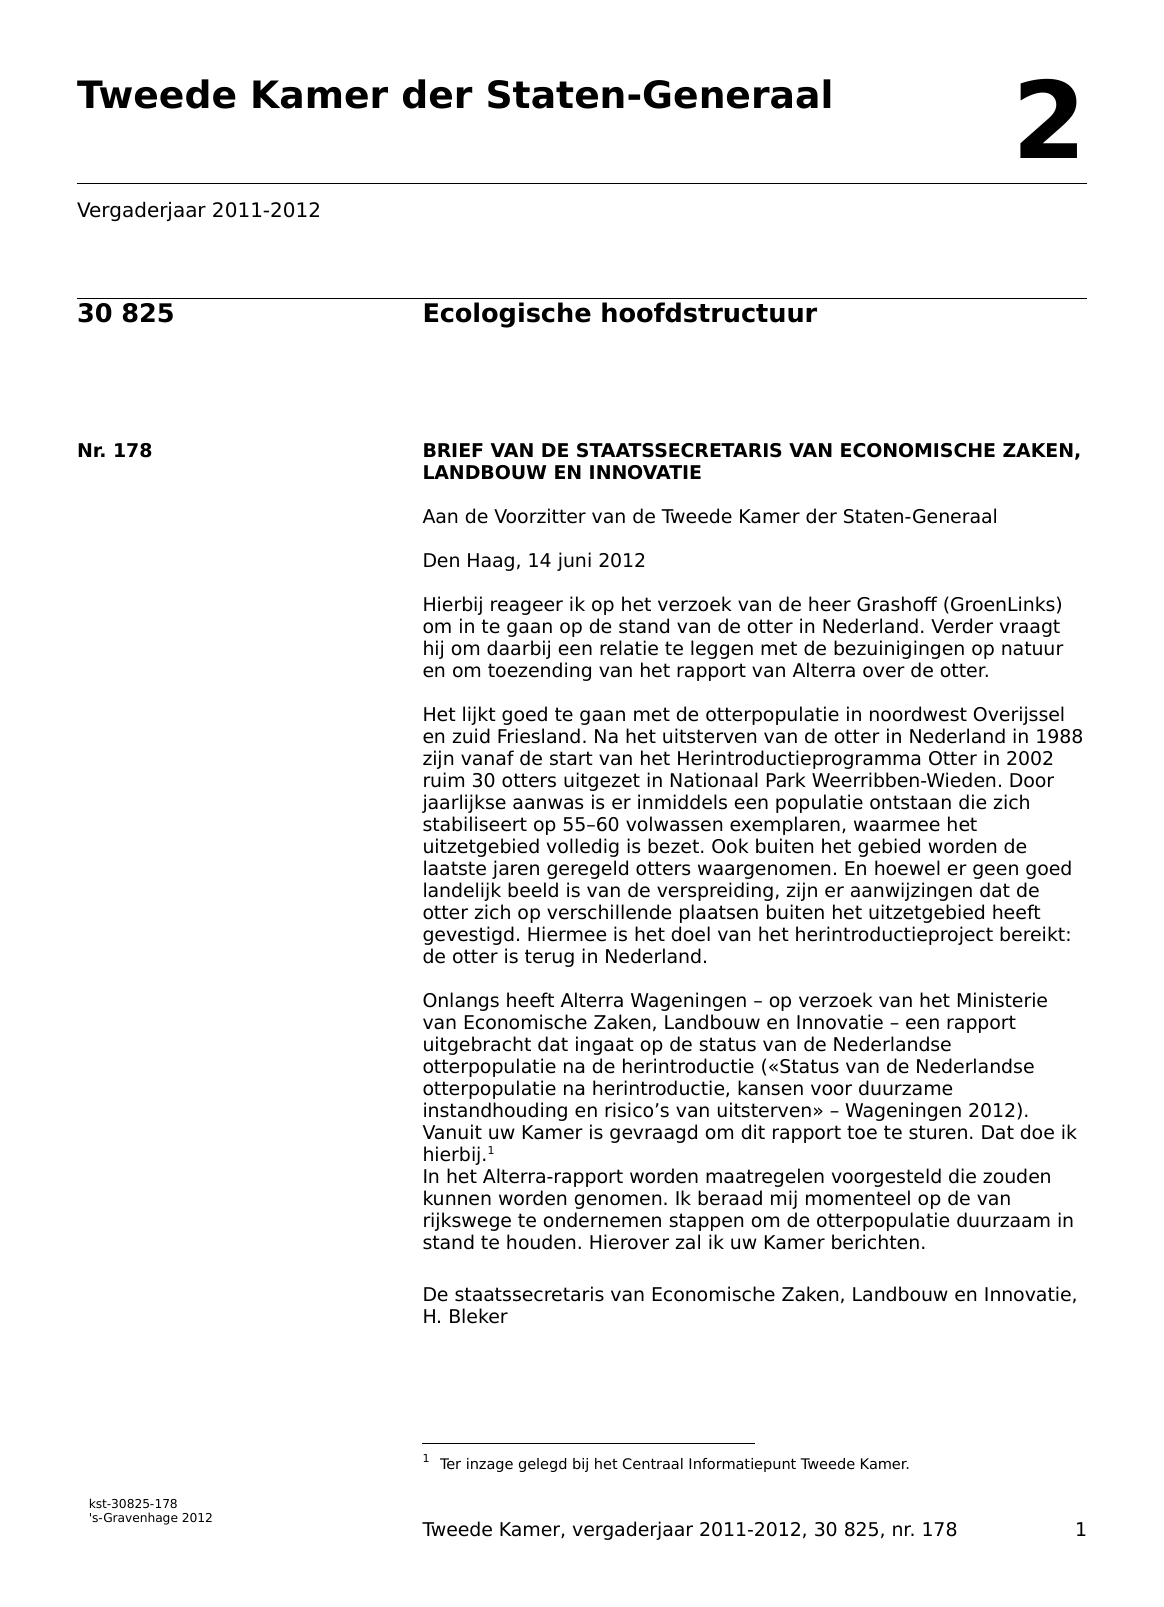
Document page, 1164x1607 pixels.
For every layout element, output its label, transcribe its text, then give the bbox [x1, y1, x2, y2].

text 's-Gravenhage 2012 [88, 1511, 323, 1525]
text kst-30825-178 [88, 1497, 323, 1511]
text Onlangs heeft Alterra Wageningen – op verzoek van het Ministerie van Economische Zaken, Landbouw en Innovatie – een rapport uitgebracht dat ingaat op de status van de Nederlandse otterpopulatie na de herintroductie («Status van de Nederlandse otterpopulatie na herintroductie, kansen voor duurzame instandhouding en risico’s van uitsterven» – Wageningen 2012). Vanuit uw Kamer is gevraagd om dit rapport toe te sturen. Dat doe ik hierbij. [422, 990, 1087, 1166]
text Het lijkt goed te gaan met de otterpopulatie in noordwest Overijssel en zuid Friesland. Na het uitsterven van de otter in Nederland in 1988 zijn vanaf de start van het Herintroductieprogramma Otter in 2002 ruim 30 otters uitgezet in Nationaal Park Weerribben-Wieden. Door jaarlijkse aanwas is er inmiddels een populatie ontstaan die zich stabiliseert op 55–60 volwassen exemplaren, waarmee het uitzetgebied volledig is bezet. Ook buiten het gebied worden de laatste jaren geregeld otters waargenomen. En hoewel er geen goed landelijk beeld is van de verspreiding, zijn er aanwijzingen dat de otter zich op verschillende plaatsen buiten het uitzetgebied heeft gevestigd. Hiermee is het doel van het herintroductieproject bereikt: de otter is terug in Nederland. [422, 704, 1087, 968]
text Hierbij reageer ik op het verzoek van de heer Grashoff (GroenLinks) om in te gaan op de stand van de otter in Nederland. Verder vraagt hij om daarbij een relatie te leggen met de bezuinigingen op natuur en om toezending van het rapport van Alterra over de otter. [422, 594, 1087, 682]
subtitle Nr. 178 BRIEF VAN DE STAATSSECRETARIS VAN ECONOMISCHE ZAKEN, LANDBOUW EN INNOVATIE [77, 440, 1087, 484]
text Den Haag, 14 juni 2012 [422, 550, 1087, 572]
subtitle 30 825 Ecologische hoofdstructuur [77, 299, 1087, 329]
table_header Tweede Kamer der Staten-Generaal [77, 59, 886, 183]
text Aan de Voorzitter van de Tweede Kamer der Staten-Generaal [422, 506, 1087, 528]
text De staatssecretaris van Economische Zaken, Landbouw en Innovatie, H. Bleker [422, 1284, 1087, 1328]
table_cell Vergaderjaar 2011-2012 [77, 184, 1087, 298]
text In het Alterra-rapport worden maatregelen voorgesteld die zouden kunnen worden genomen. Ik beraad mij momenteel op de van rijkswege te ondernemen stappen om de otterpopulatie duurzaam in stand te houden. Hierover zal ik uw Kamer berichten. [422, 1166, 1087, 1254]
text Ter inzage gelegd bij het Centraal Informatiepunt Tweede Kamer. [422, 1452, 1087, 1474]
table_header 2 [886, 59, 1087, 183]
